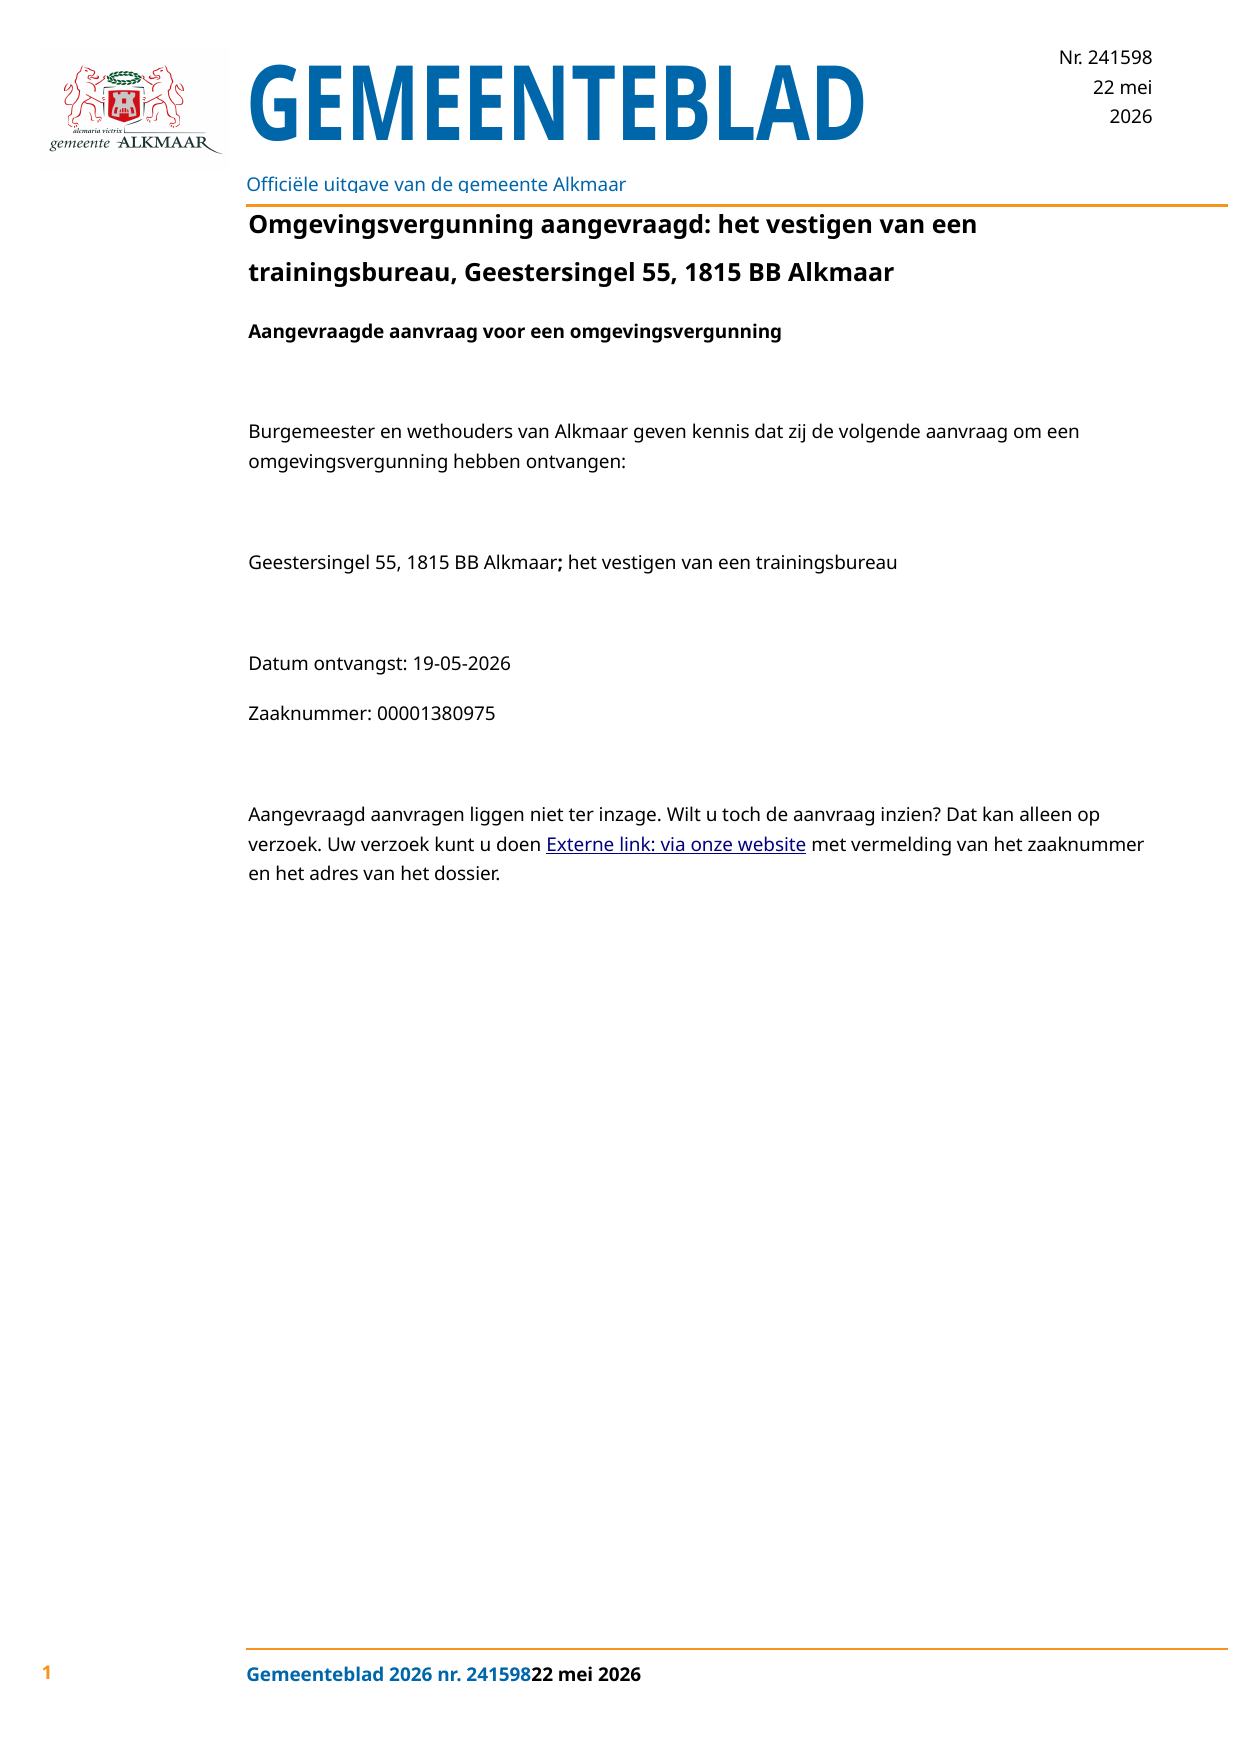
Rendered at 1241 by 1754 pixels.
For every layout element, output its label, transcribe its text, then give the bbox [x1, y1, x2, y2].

text Datum ontvangst: 19-05-2026 [248, 650, 1152, 676]
text Aangevraagde aanvraag voor een omgevingsvergunning [248, 318, 1152, 344]
text Aangevraagd aanvragen liggen niet ter inzage. Wilt u toch de aanvraag inzien? Dat kan alleen op verzoek. Uw verzoek kunt u doen Externe link: via onze website met vermelding van het zaaknummer en het adres van het dossier. [248, 801, 1152, 886]
text Zaaknummer: 00001380975 [248, 700, 1152, 726]
text Burgemeester en wethouders van Alkmaar geven kennis dat zij de volgende aanvraag om een omgevingsvergunning hebben ontvangen: [248, 419, 1152, 474]
text Omgevingsvergunning aangevraagd: het vestigen van een trainingsbureau, Geestersingel 55, 1815 BB Alkmaar [248, 207, 1152, 288]
picture [41, 47, 231, 172]
text Geestersingel 55, 1815 BB Alkmaar; het vestigen van een trainingsbureau [248, 549, 1152, 575]
